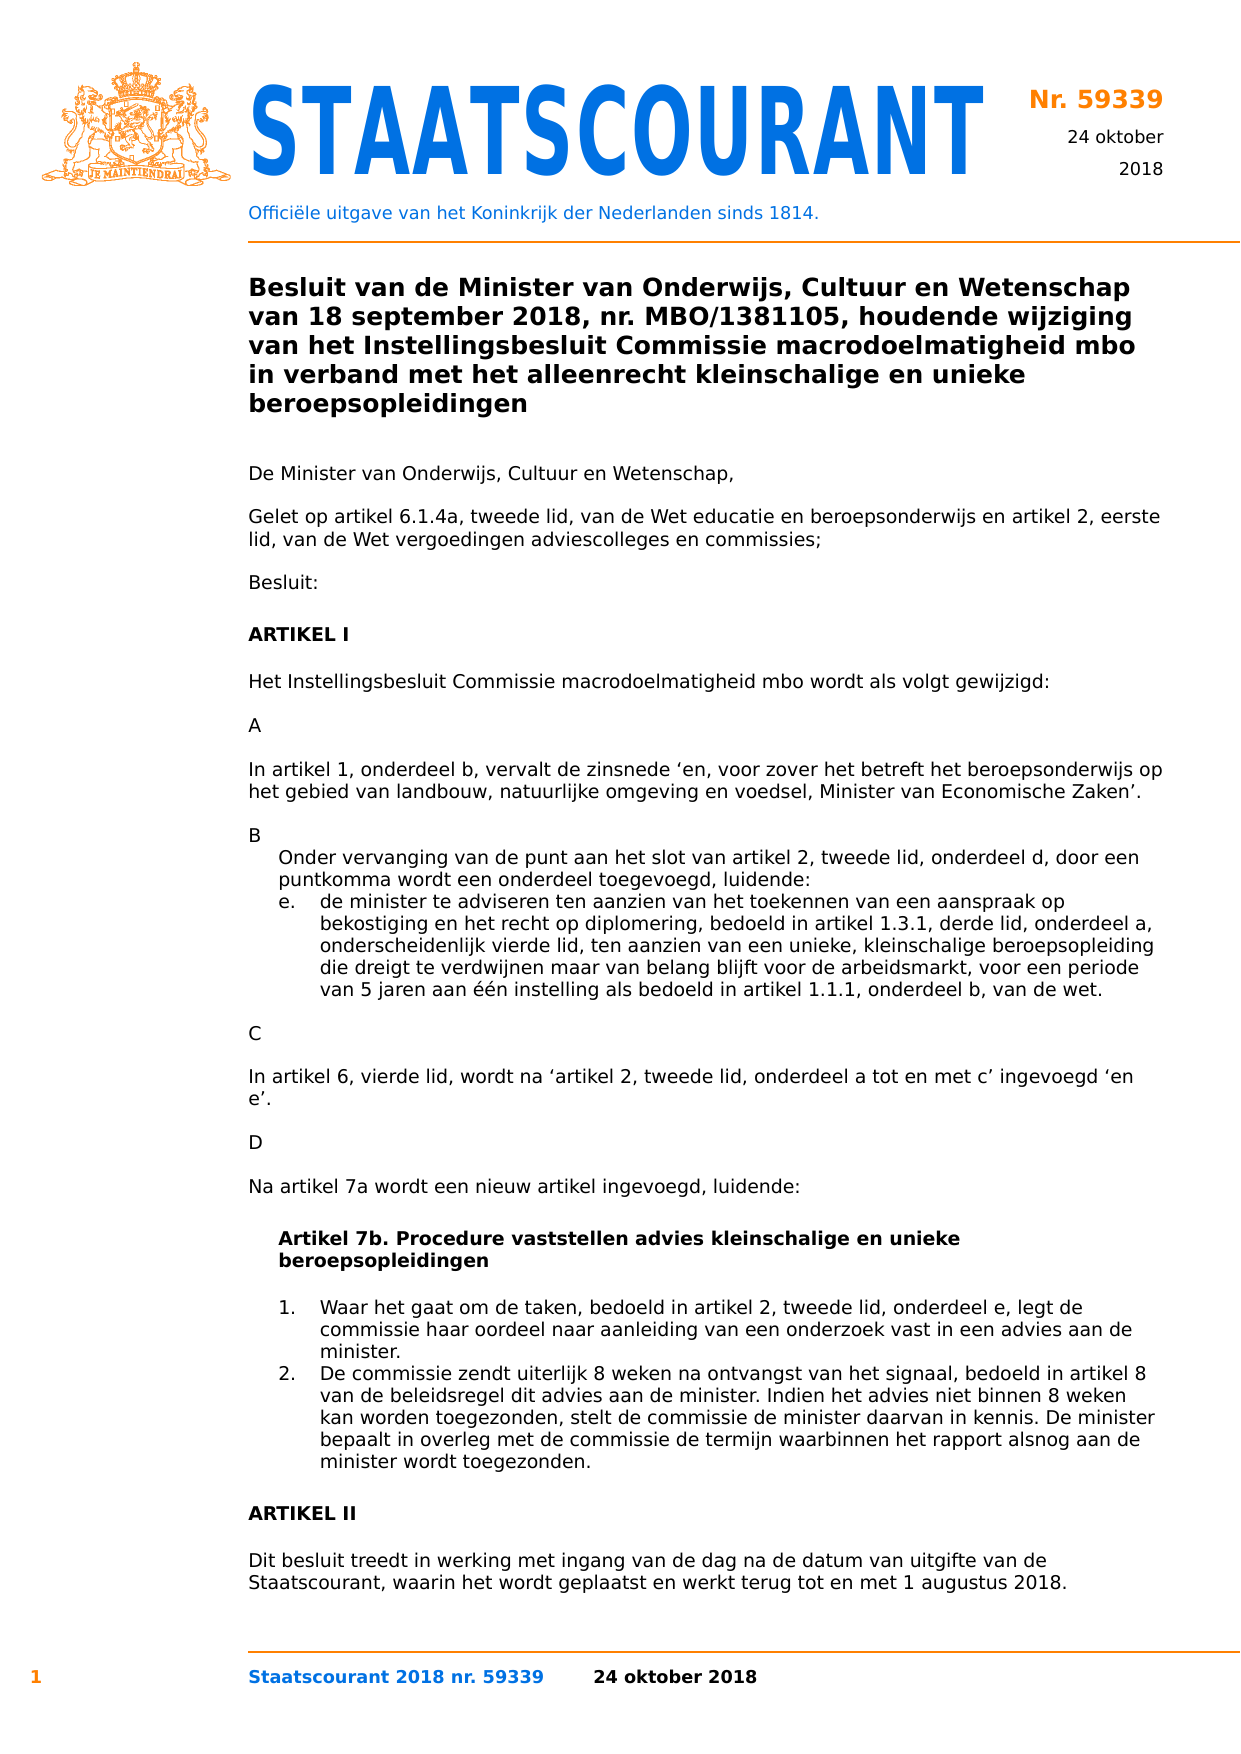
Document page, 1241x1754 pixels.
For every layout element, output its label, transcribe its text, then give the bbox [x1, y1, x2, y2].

table_header STAATSCOURANT [248, 62, 998, 203]
text B [248, 825, 1163, 847]
subtitle Besluit van de Minister van Onderwijs, Cultuur en Wetenschap van 18 september 2018, nr. MBO/1381105, houdende wijziging van het Instellingsbesluit Commissie macrodoelmatigheid mbo in verband met het alleenrecht kleinschalige en unieke beroepsopleidingen [248, 273, 1163, 419]
text e. de minister te adviseren ten aanzien van het toekennen van een aanspraak op bekostiging en het recht op diplomering, bedoeld in artikel 1.3.1, derde lid, onderdeel a, onderscheidenlijk vierde lid, ten aanzien van een unieke, kleinschalige beroepsopleiding die dreigt te verdwijnen maar van belang blijft voor de arbeidsmarkt, voor een periode van 5 jaren aan één instelling als bedoeld in artikel 1.1.1, onderdeel b, van de wet. [278, 891, 1163, 1001]
table_cell Officiële uitgave van het Koninkrijk der Nederlanden sinds 1814. [248, 203, 1240, 241]
picture [41, 62, 231, 186]
table_cell 2018 [998, 153, 1240, 203]
text In artikel 6, vierde lid, wordt na ‘artikel 2, tweede lid, onderdeel a tot en met c’ ingevoegd ‘en e’. [248, 1066, 1163, 1110]
text D [248, 1132, 1163, 1154]
text Na artikel 7a wordt een nieuw artikel ingevoegd, luidende: [248, 1176, 1163, 1198]
text De Minister van Onderwijs, Cultuur en Wetenschap, [248, 463, 1163, 484]
subtitle ARTIKEL II [248, 1503, 1163, 1525]
text In artikel 1, onderdeel b, vervalt de zinsnede ‘en, voor zover het betreft het beroepsonderwijs op het gebied van landbouw, natuurlijke omgeving en voedsel, Minister van Economische Zaken’. [248, 759, 1163, 803]
text 2. De commissie zendt uiterlijk 8 weken na ontvangst van het signaal, bedoeld in artikel 8 van de beleidsregel dit advies aan de minister. Indien het advies niet binnen 8 weken kan worden toegezonden, stelt de commissie de minister daarvan in kennis. De minister bepaalt in overleg met de commissie de termijn waarbinnen het rapport alsnog aan de minister wordt toegezonden. [278, 1363, 1163, 1473]
subtitle ARTIKEL I [248, 624, 1163, 646]
text C [248, 1022, 1163, 1044]
text 1. Waar het gaat om de taken, bedoeld in artikel 2, tweede lid, onderdeel e, legt de commissie haar oordeel naar aanleiding van een onderzoek vast in een advies aan de minister. [278, 1297, 1163, 1363]
table_header Nr. 59339 [998, 62, 1240, 121]
text Onder vervanging van de punt aan het slot van artikel 2, tweede lid, onderdeel d, door een puntkomma wordt een onderdeel toegevoegd, luidende: [278, 847, 1163, 891]
table_cell 24 oktober [998, 121, 1240, 153]
text Besluit: [248, 572, 1163, 594]
text A [248, 715, 1163, 737]
text Gelet op artikel 6.1.4a, tweede lid, van de Wet educatie en beroepsonderwijs en artikel 2, eerste lid, van de Wet vergoedingen adviescolleges en commissies; [248, 506, 1163, 550]
text Dit besluit treedt in werking met ingang van de dag na de datum van uitgifte van de Staatscourant, waarin het wordt geplaatst en werkt terug tot en met 1 augustus 2018. [248, 1550, 1163, 1594]
subtitle Artikel 7b. Procedure vaststellen advies kleinschalige en unieke beroepsopleidingen [278, 1228, 1163, 1272]
table_header [25, 62, 248, 241]
text Het Instellingsbesluit Commissie macrodoelmatigheid mbo wordt als volgt gewijzigd: [248, 671, 1163, 693]
